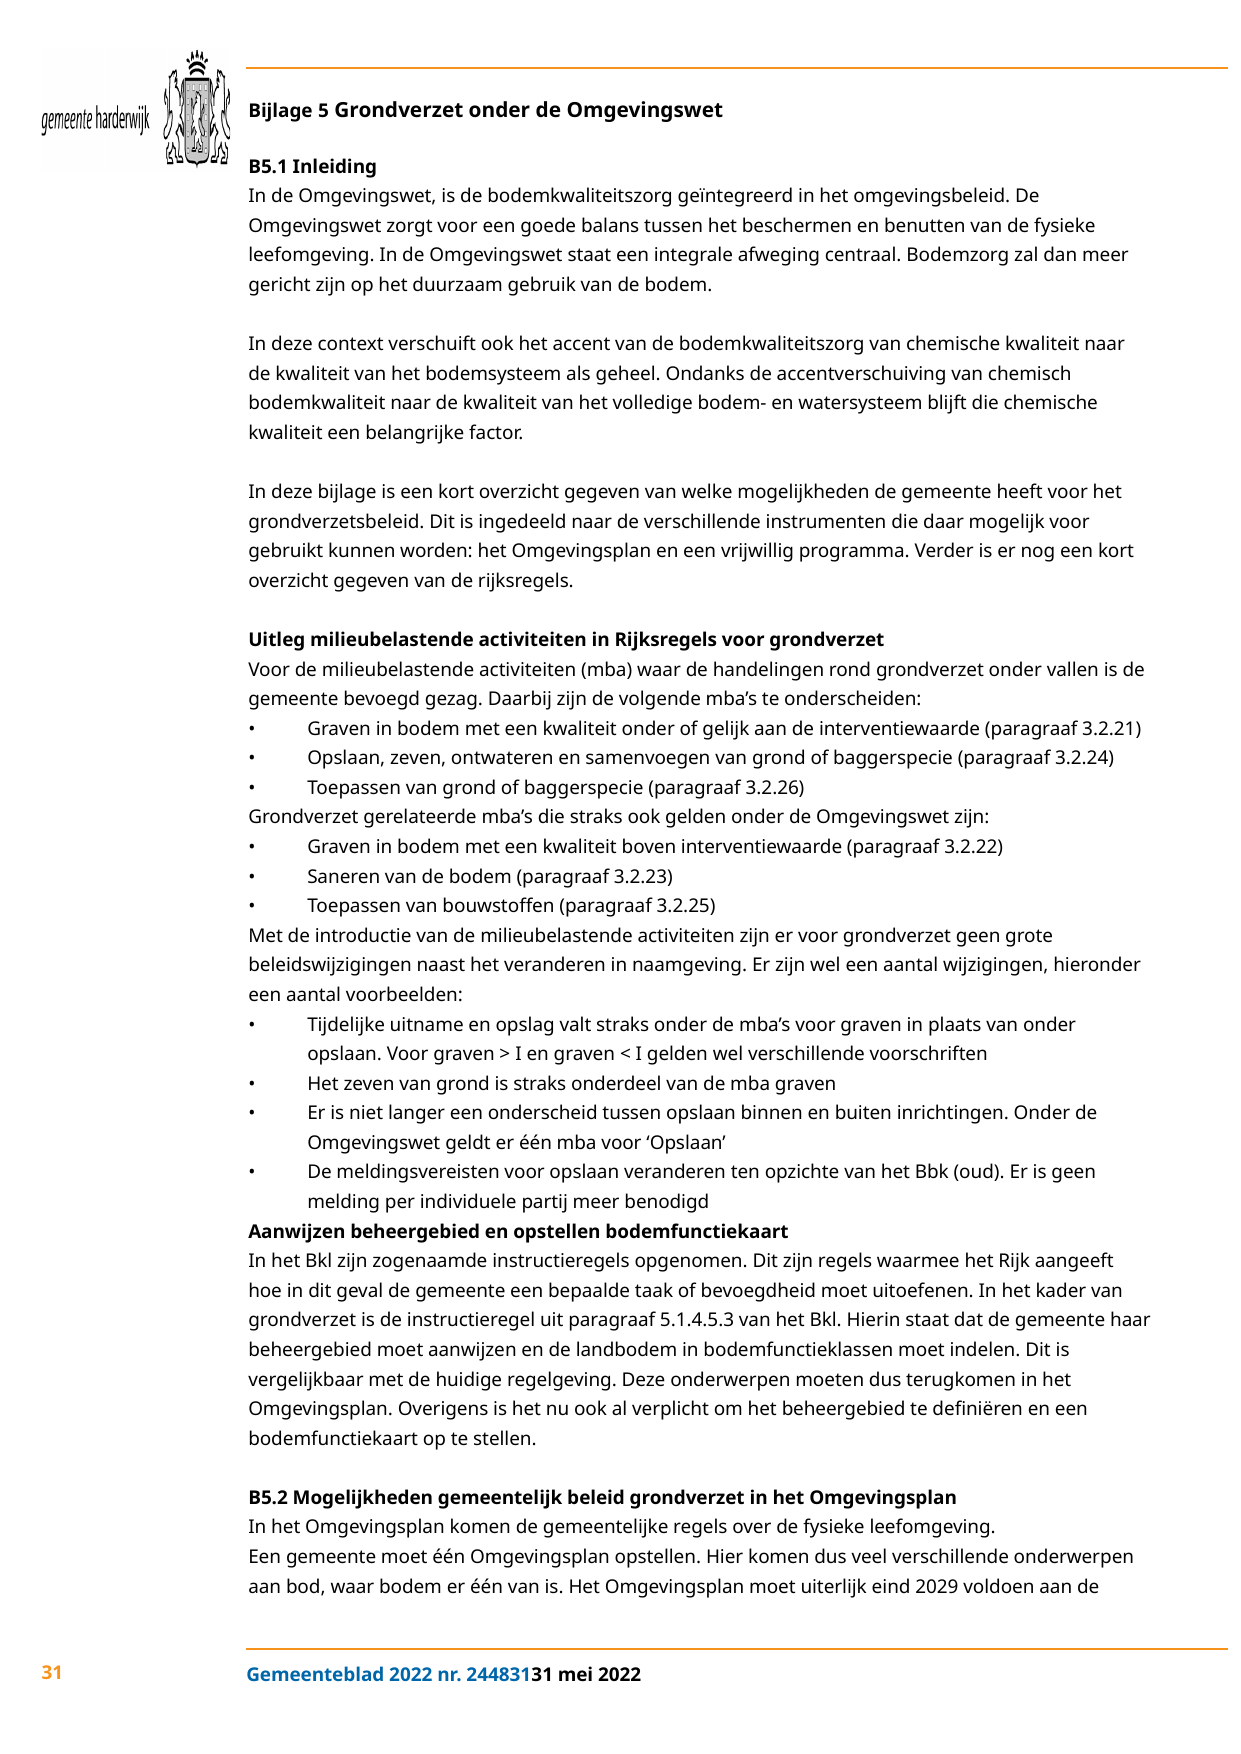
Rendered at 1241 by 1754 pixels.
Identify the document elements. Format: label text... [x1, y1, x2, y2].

text In deze bijlage is een kort overzicht gegeven van welke mogelijkheden de gemeente heeft voor het grondverzetsbeleid. Dit is ingedeeld naar de verschillende instrumenten die daar mogelijk voor gebruikt kunnen worden: het Omgevingsplan en een vrijwillig programma. Verder is er nog een kort overzicht gegeven van de rijksregels. [248, 478, 1152, 593]
list Graven in bodem met een kwaliteit onder of gelijk aan de interventiewaarde (paragraaf 3.2.21) [248, 715, 1152, 741]
list Toepassen van grond of baggerspecie (paragraaf 3.2.26) [248, 774, 1152, 800]
list Graven in bodem met een kwaliteit boven interventiewaarde (paragraaf 3.2.22) [248, 833, 1152, 859]
text Voor de milieubelastende activiteiten (mba) waar de handelingen rond grondverzet onder vallen is de gemeente bevoegd gezag. Daarbij zijn de volgende mba’s te onderscheiden: [248, 656, 1152, 711]
list Tijdelijke uitname en opslag valt straks onder de mba’s voor graven in plaats van onder opslaan. Voor graven > I en graven < I gelden wel verschillende voorschriften [248, 1011, 1152, 1066]
picture [41, 47, 231, 172]
text Bijlage 5 Grondverzet onder de Omgevingswet [248, 95, 1152, 123]
list De meldingsvereisten voor opslaan veranderen ten opzichte van het Bbk (oud). Er is geen melding per individuele partij meer benodigd [248, 1159, 1152, 1214]
text Uitleg milieubelastende activiteiten in Rijksregels voor grondverzet [248, 626, 1152, 652]
text B5.1 Inleiding [248, 153, 1152, 179]
text Een gemeente moet één Omgevingsplan opstellen. Hier komen dus veel verschillende onderwerpen aan bod, waar bodem er één van is. Het Omgevingsplan moet uiterlijk eind 2029 voldoen aan de [248, 1543, 1152, 1599]
text In het Omgevingsplan komen de gemeentelijke regels over de fysieke leefomgeving. [248, 1514, 1152, 1539]
text B5.2 Mogelijkheden gemeentelijk beleid grondverzet in het Omgevingsplan [248, 1484, 1152, 1510]
list Opslaan, zeven, ontwateren en samenvoegen van grond of baggerspecie (paragraaf 3.2.24) [248, 744, 1152, 770]
text Met de introductie van de milieubelastende activiteiten zijn er voor grondverzet geen grote beleidswijzigingen naast het veranderen in naamgeving. Er zijn wel een aantal wijzigingen, hieronder een aantal voorbeelden: [248, 922, 1152, 1007]
text In deze context verschuift ook het accent van de bodemkwaliteitszorg van chemische kwaliteit naar de kwaliteit van het bodemsysteem als geheel. Ondanks de accentverschuiving van chemisch bodemkwaliteit naar de kwaliteit van het volledige bodem- en watersysteem blijft die chemische kwaliteit een belangrijke factor. [248, 330, 1152, 445]
text In de Omgevingswet, is de bodemkwaliteitszorg geïntegreerd in het omgevingsbeleid. De Omgevingswet zorgt voor een goede balans tussen het beschermen en benutten van de fysieke leefomgeving. In de Omgevingswet staat een integrale afweging centraal. Bodemzorg zal dan meer gericht zijn op het duurzaam gebruik van de bodem. [248, 182, 1152, 297]
list Het zeven van grond is straks onderdeel van de mba graven [248, 1070, 1152, 1096]
list Er is niet langer een onderscheid tussen opslaan binnen en buiten inrichtingen. Onder de Omgevingswet geldt er één mba voor ‘Opslaan’ [248, 1099, 1152, 1155]
text Grondverzet gerelateerde mba’s die straks ook gelden onder de Omgevingswet zijn: [248, 804, 1152, 829]
text Aanwijzen beheergebied en opstellen bodemfunctiekaart [248, 1218, 1152, 1244]
text In het Bkl zijn zogenaamde instructieregels opgenomen. Dit zijn regels waarmee het Rijk aangeeft hoe in dit geval de gemeente een bepaalde taak of bevoegdheid moet uitoefenen. In het kader van grondverzet is de instructieregel uit paragraaf 5.1.4.5.3 van het Bkl. Hierin staat dat de gemeente haar beheergebied moet aanwijzen en de landbodem in bodemfunctieklassen moet indelen. Dit is vergelijkbaar met de huidige regelgeving. Deze onderwerpen moeten dus terugkomen in het Omgevingsplan. Overigens is het nu ook al verplicht om het beheergebied te definiëren en een bodemfunctiekaart op te stellen. [248, 1247, 1152, 1451]
list Saneren van de bodem (paragraaf 3.2.23) [248, 863, 1152, 889]
list Toepassen van bouwstoffen (paragraaf 3.2.25) [248, 892, 1152, 918]
